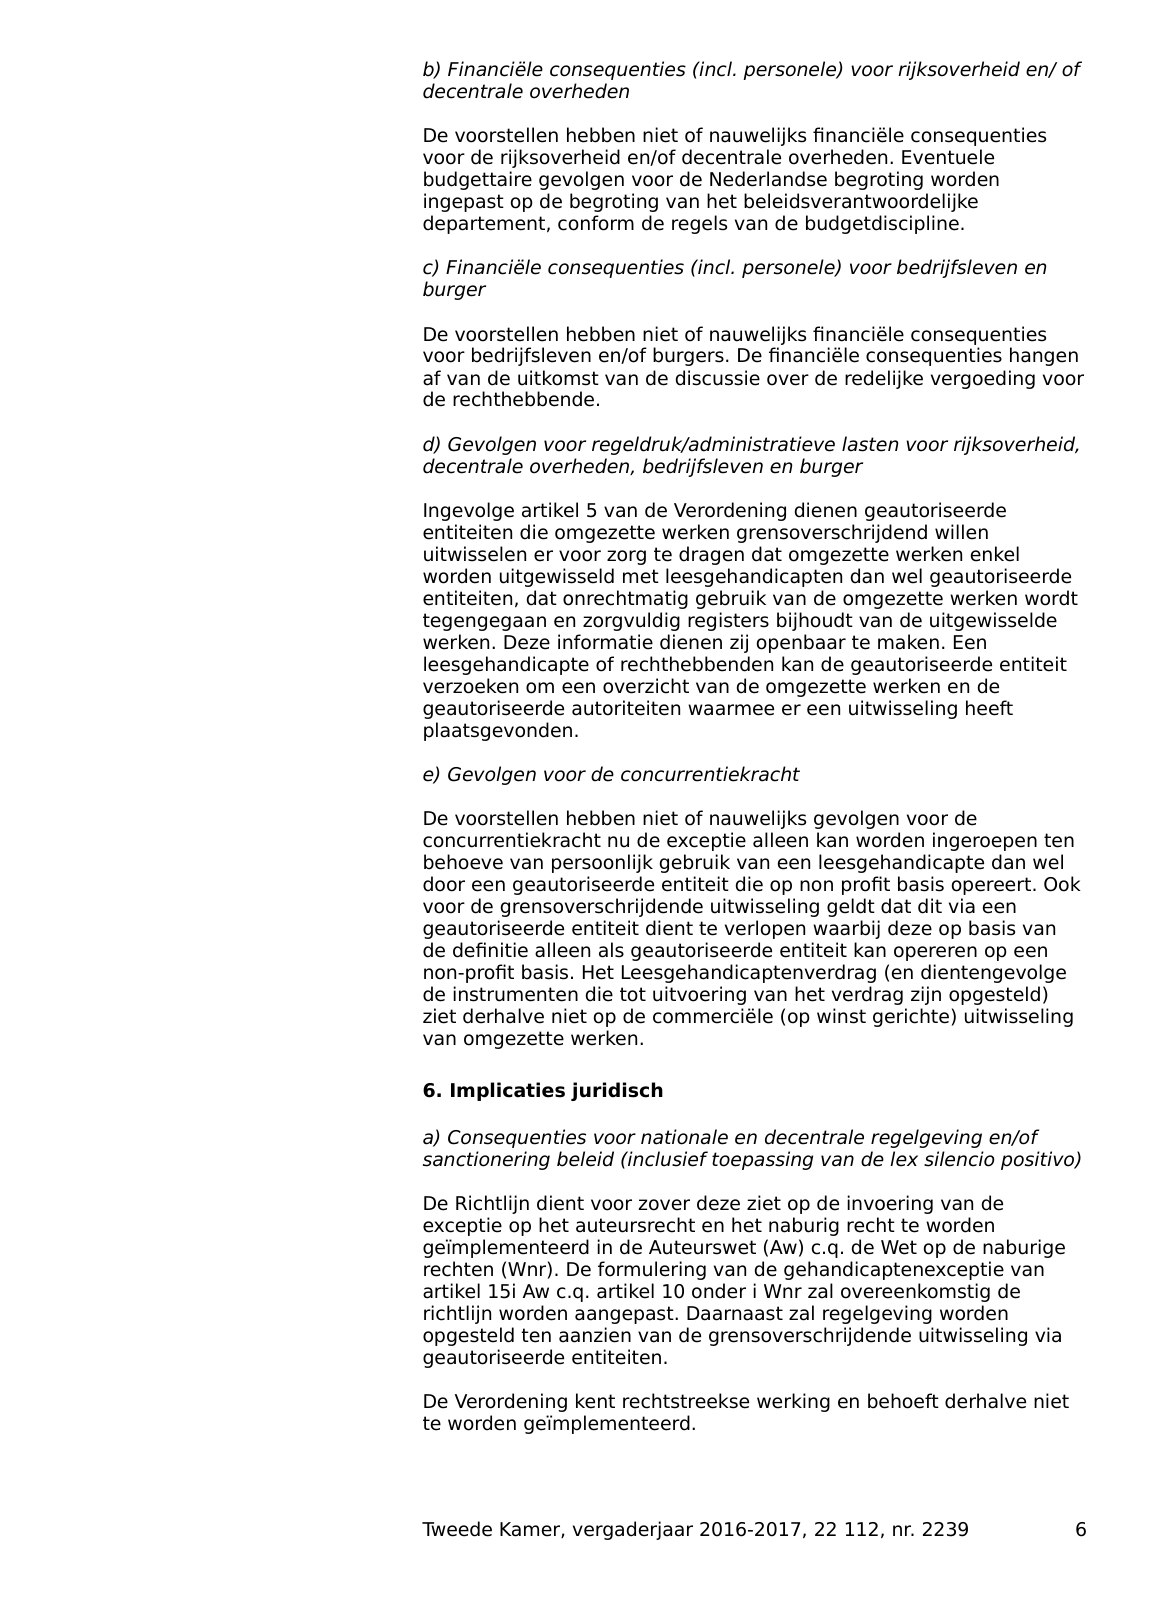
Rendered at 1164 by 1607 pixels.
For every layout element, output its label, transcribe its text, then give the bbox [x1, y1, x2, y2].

text De Verordening kent rechtstreekse werking en behoeft derhalve niet te worden geïmplementeerd. [422, 1391, 1087, 1435]
subtitle b) Financiële consequenties (incl. personele) voor rijksoverheid en/ of decentrale overheden [422, 59, 1087, 103]
text Ingevolge artikel 5 van de Verordening dienen geautoriseerde entiteiten die omgezette werken grensoverschrijdend willen uitwisselen er voor zorg te dragen dat omgezette werken enkel worden uitgewisseld met leesgehandicapten dan wel geautoriseerde entiteiten, dat onrechtmatig gebruik van de omgezette werken wordt tegengegaan en zorgvuldig registers bijhoudt van de uitgewisselde werken. Deze informatie dienen zij openbaar te maken. Een leesgehandicapte of rechthebbenden kan de geautoriseerde entiteit verzoeken om een overzicht van de omgezette werken en de geautoriseerde autoriteiten waarmee er een uitwisseling heeft plaatsgevonden. [422, 500, 1087, 741]
text De Richtlijn dient voor zover deze ziet op de invoering van de exceptie op het auteursrecht en het naburig recht te worden geïmplementeerd in de Auteurswet (Aw) c.q. de Wet op de naburige rechten (Wnr). De formulering van de gehandicaptenexceptie van artikel 15i Aw c.q. artikel 10 onder i Wnr zal overeenkomstig de richtlijn worden aangepast. Daarnaast zal regelgeving worden opgesteld ten aanzien van de grensoverschrijdende uitwisseling via geautoriseerde entiteiten. [422, 1193, 1087, 1368]
subtitle a) Consequenties voor nationale en decentrale regelgeving en/of sanctionering beleid (inclusief toepassing van de lex silencio positivo) [422, 1127, 1087, 1171]
text De voorstellen hebben niet of nauwelijks financiële consequenties voor bedrijfsleven en/of burgers. De financiële consequenties hangen af van de uitkomst van de discussie over de redelijke vergoeding voor de rechthebbende. [422, 323, 1087, 411]
text De voorstellen hebben niet of nauwelijks gevolgen voor de concurrentiekracht nu de exceptie alleen kan worden ingeroepen ten behoeve van persoonlijk gebruik van een leesgehandicapte dan wel door een geautoriseerde entiteit die op non profit basis opereert. Ook voor de grensoverschrijdende uitwisseling geldt dat dit via een geautoriseerde entiteit dient te verlopen waarbij deze op basis van de definitie alleen als geautoriseerde entiteit kan opereren op een non-profit basis. Het Leesgehandicaptenverdrag (en dientengevolge de instrumenten die tot uitvoering van het verdrag zijn opgesteld) ziet derhalve niet op de commerciële (op winst gerichte) uitwisseling van omgezette werken. [422, 808, 1087, 1049]
subtitle d) Gevolgen voor regeldruk/administratieve lasten voor rijksoverheid, decentrale overheden, bedrijfsleven en burger [422, 433, 1087, 477]
subtitle e) Gevolgen voor de concurrentiekracht [422, 764, 1087, 786]
subtitle c) Financiële consequenties (incl. personele) voor bedrijfsleven en burger [422, 257, 1087, 301]
text De voorstellen hebben niet of nauwelijks financiële consequenties voor de rijksoverheid en/of decentrale overheden. Eventuele budgettaire gevolgen voor de Nederlandse begroting worden ingepast op de begroting van het beleidsverantwoordelijke departement, conform de regels van de budgetdiscipline. [422, 125, 1087, 235]
subtitle 6. Implicaties juridisch [422, 1079, 1087, 1102]
